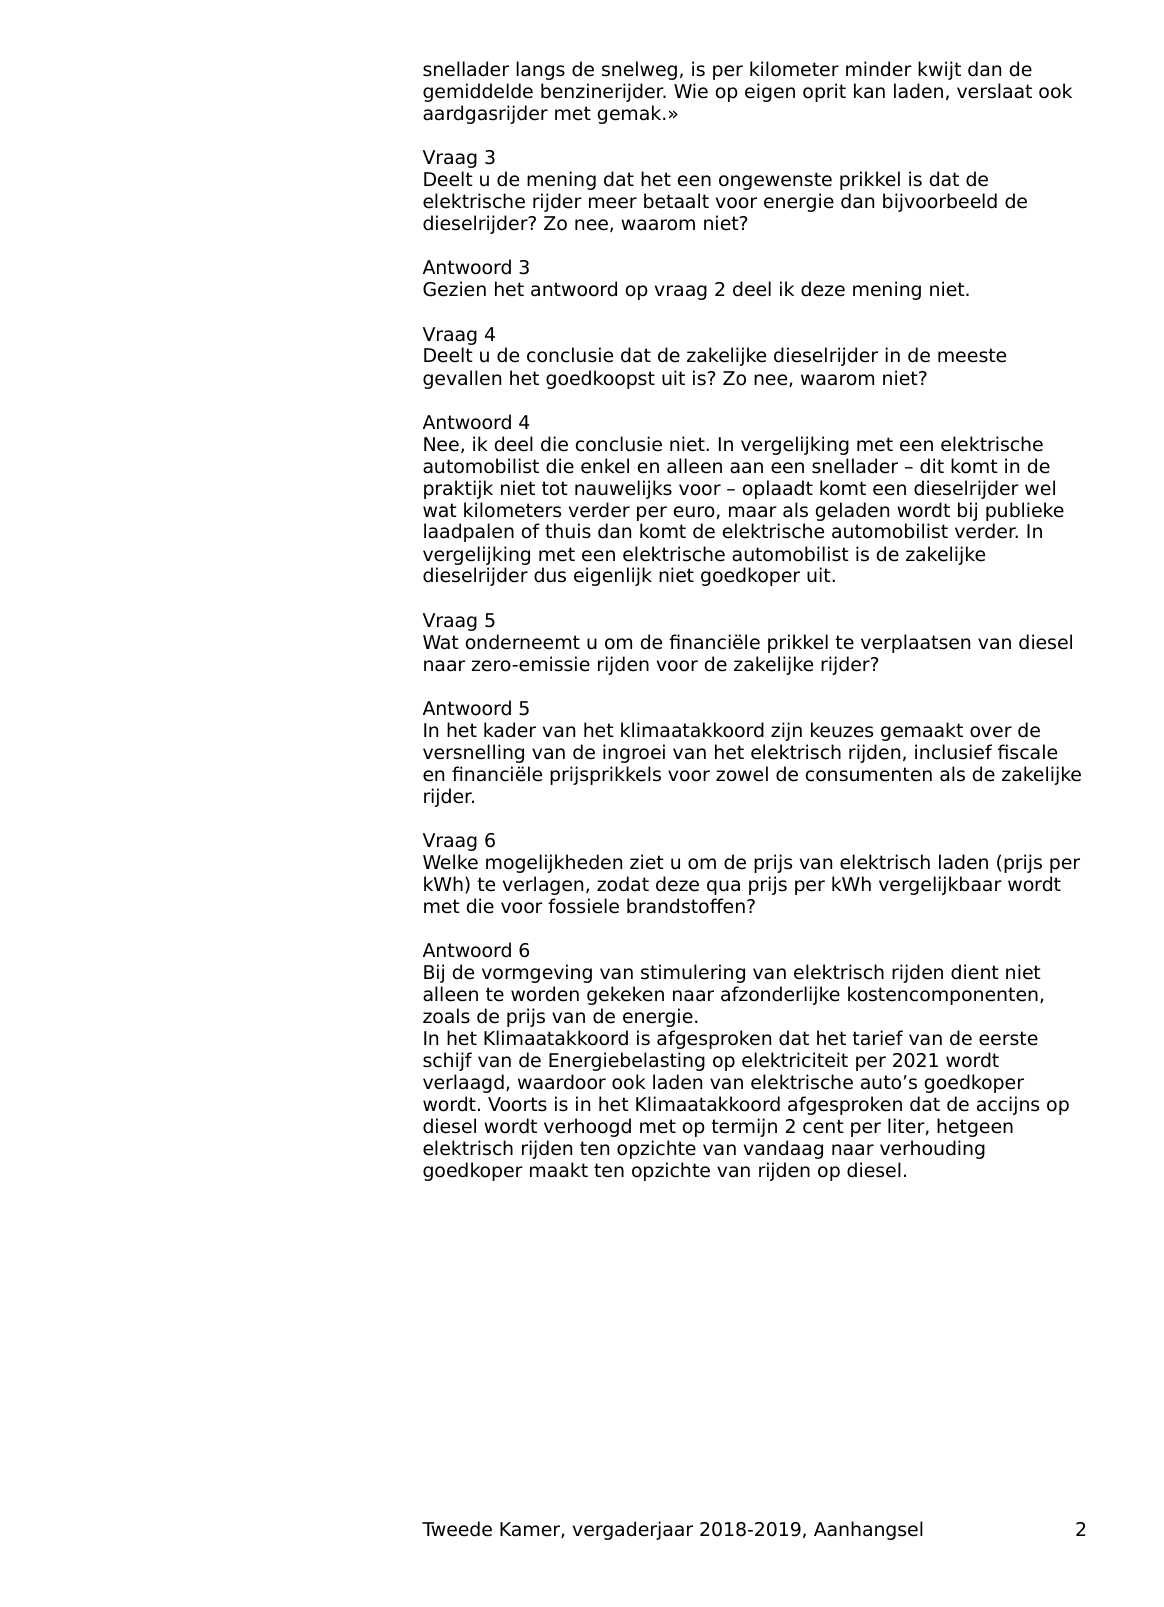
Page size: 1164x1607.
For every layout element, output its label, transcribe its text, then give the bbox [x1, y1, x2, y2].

text Antwoord 3 [422, 257, 1087, 279]
text snellader langs de snelweg, is per kilometer minder kwijt dan de gemiddelde benzinerijder. Wie op eigen oprit kan laden, verslaat ook aardgasrijder met gemak.» [422, 59, 1087, 125]
text Vraag 5 [422, 609, 1087, 632]
text Deelt u de mening dat het een ongewenste prikkel is dat de elektrische rijder meer betaalt voor energie dan bijvoorbeeld de dieselrijder? Zo nee, waarom niet? [422, 169, 1087, 235]
text Vraag 4 [422, 323, 1087, 345]
text Nee, ik deel die conclusie niet. In vergelijking met een elektrische automobilist die enkel en alleen aan een snellader – dit komt in de praktijk niet tot nauwelijks voor – oplaadt komt een dieselrijder wel wat kilometers verder per euro, maar als geladen wordt bij publieke laadpalen of thuis dan komt de elektrische automobilist verder. In vergelijking met een elektrische automobilist is de zakelijke dieselrijder dus eigenlijk niet goedkoper uit. [422, 433, 1087, 587]
text Antwoord 4 [422, 412, 1087, 433]
text Welke mogelijkheden ziet u om de prijs van elektrisch laden (prijs per kWh) te verlagen, zodat deze qua prijs per kWh vergelijkbaar wordt met die voor fossiele brandstoffen? [422, 852, 1087, 918]
text Deelt u de conclusie dat de zakelijke dieselrijder in de meeste gevallen het goedkoopst uit is? Zo nee, waarom niet? [422, 345, 1087, 389]
text Bij de vormgeving van stimulering van elektrisch rijden dient niet alleen te worden gekeken naar afzonderlijke kostencomponenten, zoals de prijs van de energie. [422, 962, 1087, 1028]
text Antwoord 5 [422, 698, 1087, 720]
text Vraag 6 [422, 830, 1087, 852]
text In het Klimaatakkoord is afgesproken dat het tarief van de eerste schijf van de Energiebelasting op elektriciteit per 2021 wordt verlaagd, waardoor ook laden van elektrische auto’s goedkoper wordt. Voorts is in het Klimaatakkoord afgesproken dat de accijns op diesel wordt verhoogd met op termijn 2 cent per liter, hetgeen elektrisch rijden ten opzichte van vandaag naar verhouding goedkoper maakt ten opzichte van rijden op diesel. [422, 1028, 1087, 1182]
text Antwoord 6 [422, 940, 1087, 962]
text In het kader van het klimaatakkoord zijn keuzes gemaakt over de versnelling van de ingroei van het elektrisch rijden, inclusief fiscale en financiële prijsprikkels voor zowel de consumenten als de zakelijke rijder. [422, 720, 1087, 808]
text Vraag 3 [422, 147, 1087, 169]
text Wat onderneemt u om de financiële prikkel te verplaatsen van diesel naar zero-emissie rijden voor de zakelijke rijder? [422, 632, 1087, 676]
text Gezien het antwoord op vraag 2 deel ik deze mening niet. [422, 279, 1087, 301]
